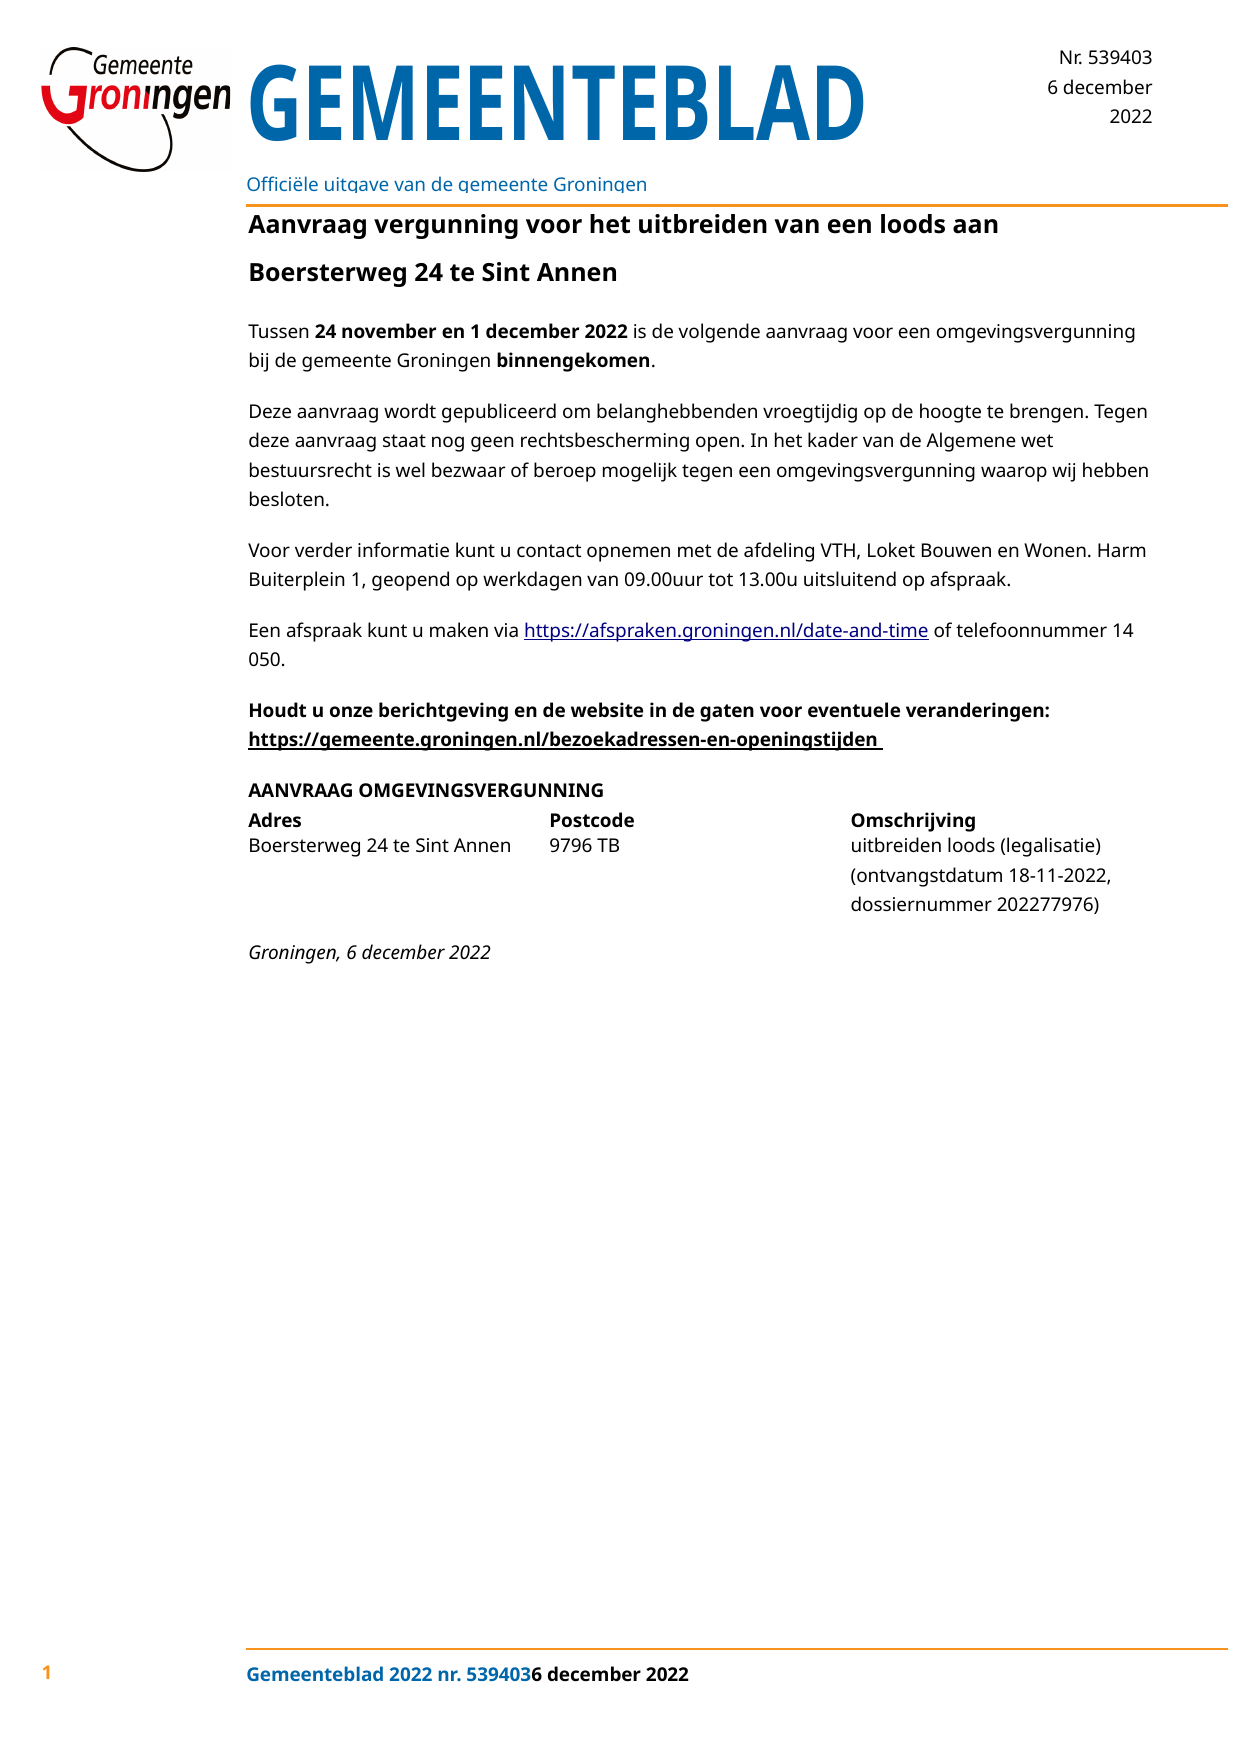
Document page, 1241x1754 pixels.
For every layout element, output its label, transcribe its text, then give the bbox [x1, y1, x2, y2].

text Houdt u onze berichtgeving en de website in de gaten voor eventuele veranderingen: https://gemeente.groningen.nl/bezoekadressen-en-openingstijden [248, 697, 1152, 752]
text Deze aanvraag wordt gepubliceerd om belanghebbenden vroegtijdig op de hoogte te brengen. Tegen deze aanvraag staat nog geen rechtsbescherming open. In het kader van de Algemene wet bestuursrecht is wel bezwaar of beroep mogelijk tegen een omgevingsvergunning waarop wij hebben besloten. [248, 398, 1152, 512]
text Voor verder informatie kunt u contact opnemen met de afdeling VTH, Loket Bouwen en Wonen. Harm Buiterplein 1, geopend op werkdagen van 09.00uur tot 13.00u uitsluitend op afspraak. [248, 537, 1152, 592]
text Groningen, 6 december 2022 [248, 939, 1152, 964]
table_header Adres [248, 807, 549, 832]
picture [41, 47, 231, 172]
table_header Postcode [549, 807, 850, 832]
table_cell Boersterweg 24 te Sint Annen [248, 833, 549, 917]
text Tussen 24 november en 1 december 2022 is de volgende aanvraag voor een omgevingsvergunning bij de gemeente Groningen binnengekomen. [248, 318, 1152, 373]
table_cell uitbreiden loods (legalisatie) (ontvangstdatum 18-11-2022, dossiernummer 202277976) [850, 833, 1152, 917]
table_cell 9796 TB [549, 833, 850, 917]
text Een afspraak kunt u maken via https://afspraken.groningen.nl/date-and-time of telefoonnummer 14 050. [248, 617, 1152, 672]
text AANVRAAG OMGEVINGSVERGUNNING [248, 777, 1152, 803]
text Aanvraag vergunning voor het uitbreiden van een loods aan Boersterweg 24 te Sint Annen [248, 207, 1152, 288]
table_header Omschrijving [850, 807, 1152, 832]
